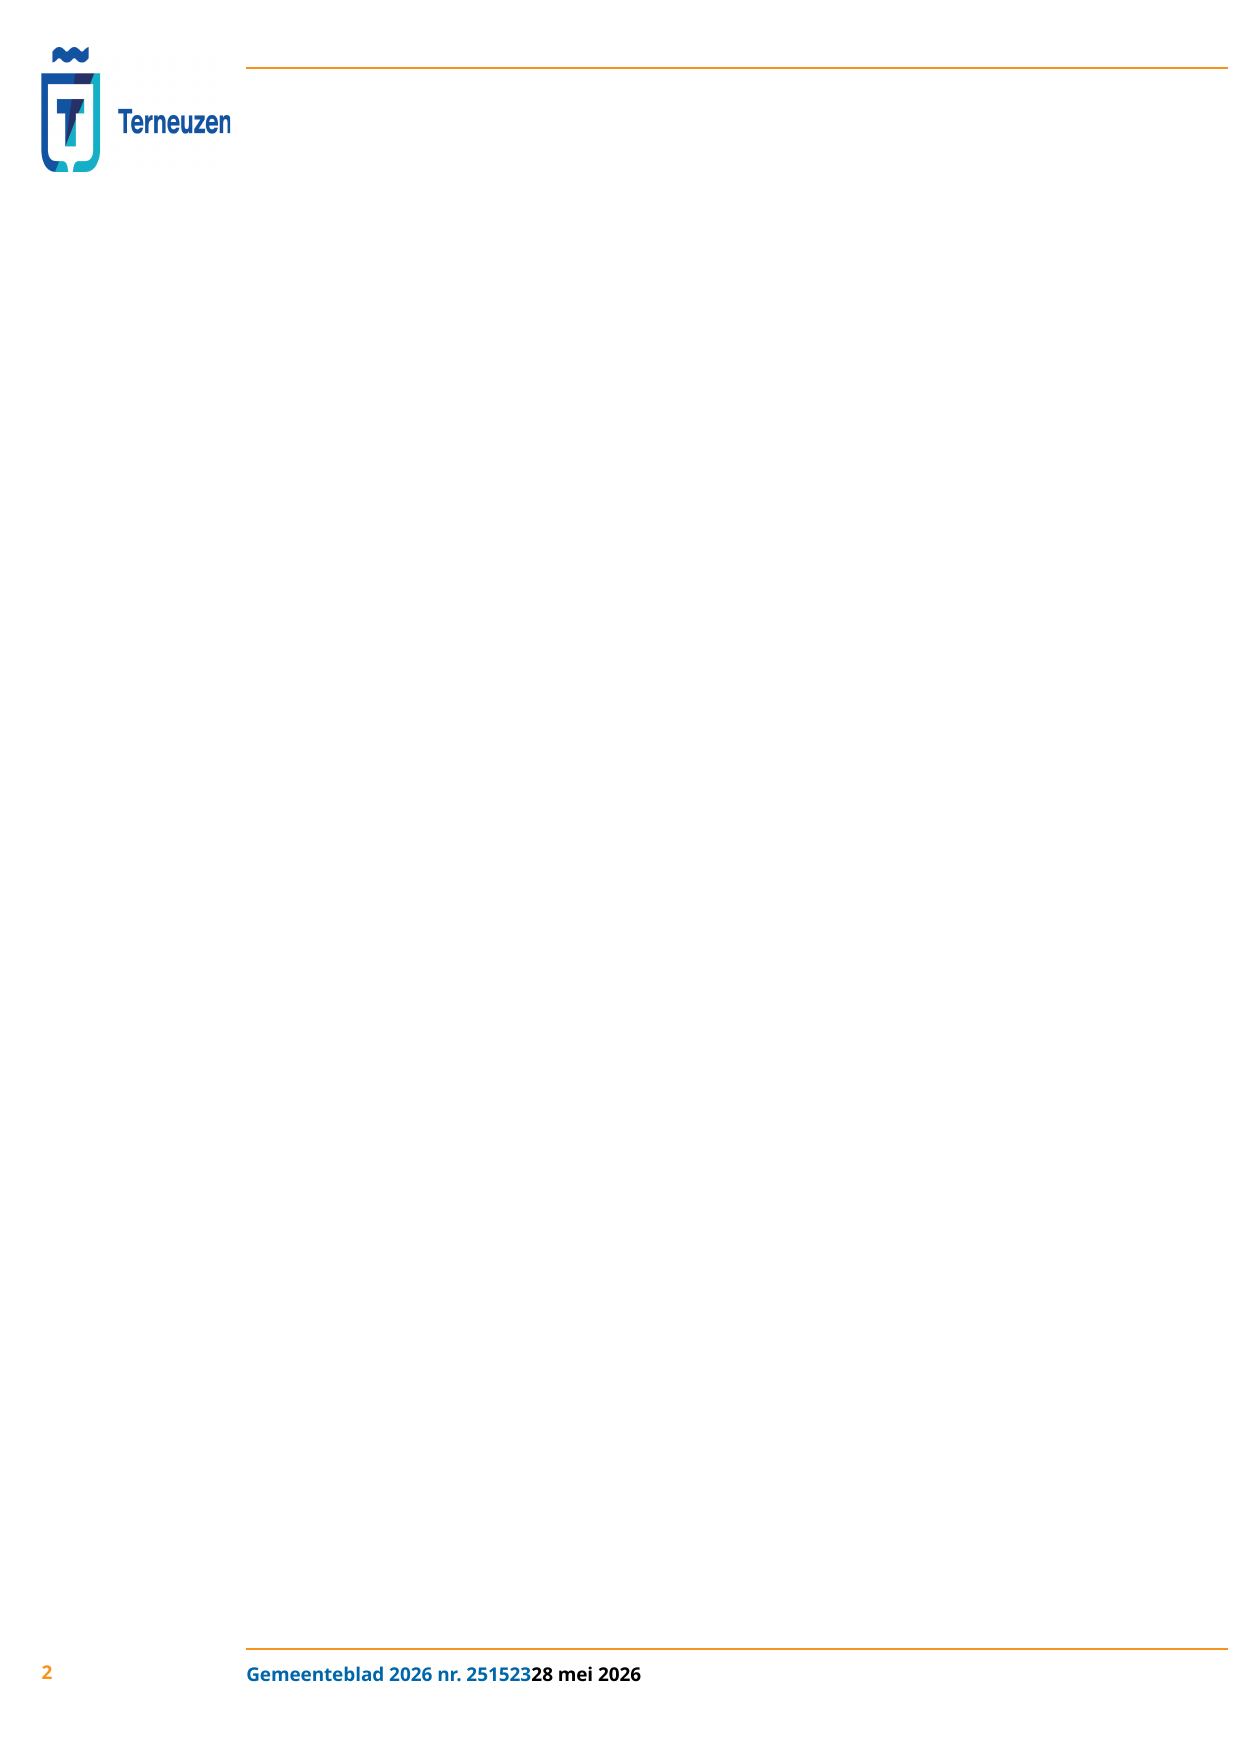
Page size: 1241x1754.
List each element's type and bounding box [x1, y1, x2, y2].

picture [41, 47, 231, 172]
